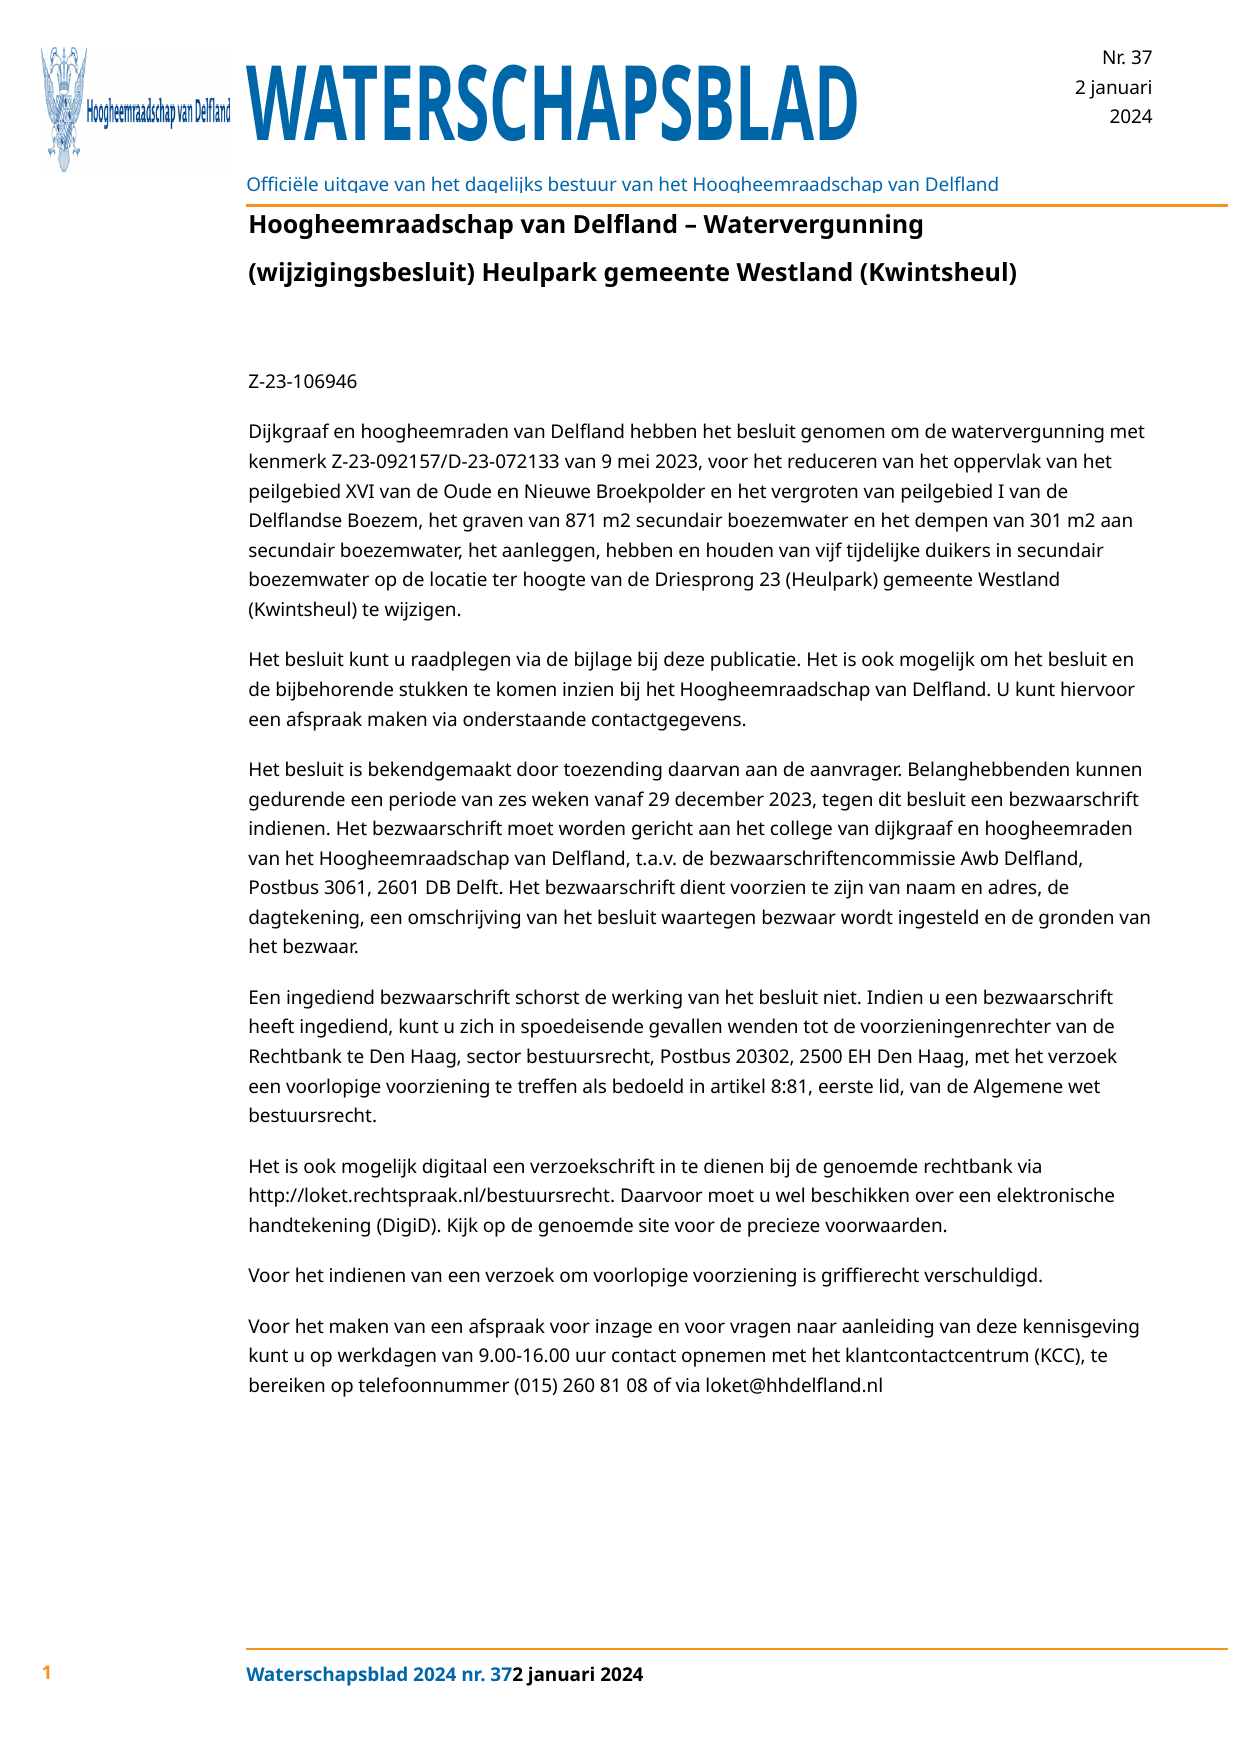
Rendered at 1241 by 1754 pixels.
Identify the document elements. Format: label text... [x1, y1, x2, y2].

text Dijkgraaf en hoogheemraden van Delfland hebben het besluit genomen om de watervergunning met kenmerk Z-23-092157/D-23-072133 van 9 mei 2023, voor het reduceren van het oppervlak van het peilgebied XVI van de Oude en Nieuwe Broekpolder en het vergroten van peilgebied I van de Delflandse Boezem, het graven van 871 m2 secundair boezemwater en het dempen van 301 m2 aan secundair boezemwater, het aanleggen, hebben en houden van vijf tijdelijke duikers in secundair boezemwater op de locatie ter hoogte van de Driesprong 23 (Heulpark) gemeente Westland (Kwintsheul) te wijzigen. [248, 419, 1152, 622]
text Het besluit kunt u raadplegen via de bijlage bij deze publicatie. Het is ook mogelijk om het besluit en de bijbehorende stukken te komen inzien bij het Hoogheemraadschap van Delfland. U kunt hiervoor een afspraak maken via onderstaande contactgegevens. [248, 647, 1152, 732]
text Hoogheemraadschap van Delfland – Watervergunning (wijzigingsbesluit) Heulpark gemeente Westland (Kwintsheul) [248, 207, 1152, 288]
text Het besluit is bekendgemaakt door toezending daarvan aan de aanvrager. Belanghebbenden kunnen gedurende een periode van zes weken vanaf 29 december 2023, tegen dit besluit een bezwaarschrift indienen. Het bezwaarschrift moet worden gericht aan het college van dijkgraaf en hoogheemraden van het Hoogheemraadschap van Delfland, t.a.v. de bezwaarschriftencommissie Awb Delfland, Postbus 3061, 2601 DB Delft. Het bezwaarschrift dient voorzien te zijn van naam en adres, de dagtekening, een omschrijving van het besluit waartegen bezwaar wordt ingesteld en de gronden van het bezwaar. [248, 756, 1152, 959]
text Een ingediend bezwaarschrift schorst de werking van het besluit niet. Indien u een bezwaarschrift heeft ingediend, kunt u zich in spoedeisende gevallen wenden tot de voorzieningenrechter van de Rechtbank te Den Haag, sector bestuursrecht, Postbus 20302, 2500 EH Den Haag, met het verzoek een voorlopige voorziening te treffen als bedoeld in artikel 8:81, eerste lid, van de Algemene wet bestuursrecht. [248, 984, 1152, 1128]
text Z-23-106946 [248, 368, 1152, 394]
text Voor het maken van een afspraak voor inzage en voor vragen naar aanleiding van deze kennisgeving kunt u op werkdagen van 9.00-16.00 uur contact opnemen met het klantcontactcentrum (KCC), te bereiken op telefoonnummer (015) 260 81 08 of via loket@hhdelfland.nl [248, 1313, 1152, 1398]
picture [41, 47, 231, 172]
text Voor het indienen van een verzoek om voorlopige voorziening is griffierecht verschuldigd. [248, 1262, 1152, 1288]
text Het is ook mogelijk digitaal een verzoekschrift in te dienen bij de genoemde rechtbank via http://loket.rechtspraak.nl/bestuursrecht. Daarvoor moet u wel beschikken over een elektronische handtekening (DigiD). Kijk op de genoemde site voor de precieze voorwaarden. [248, 1153, 1152, 1238]
